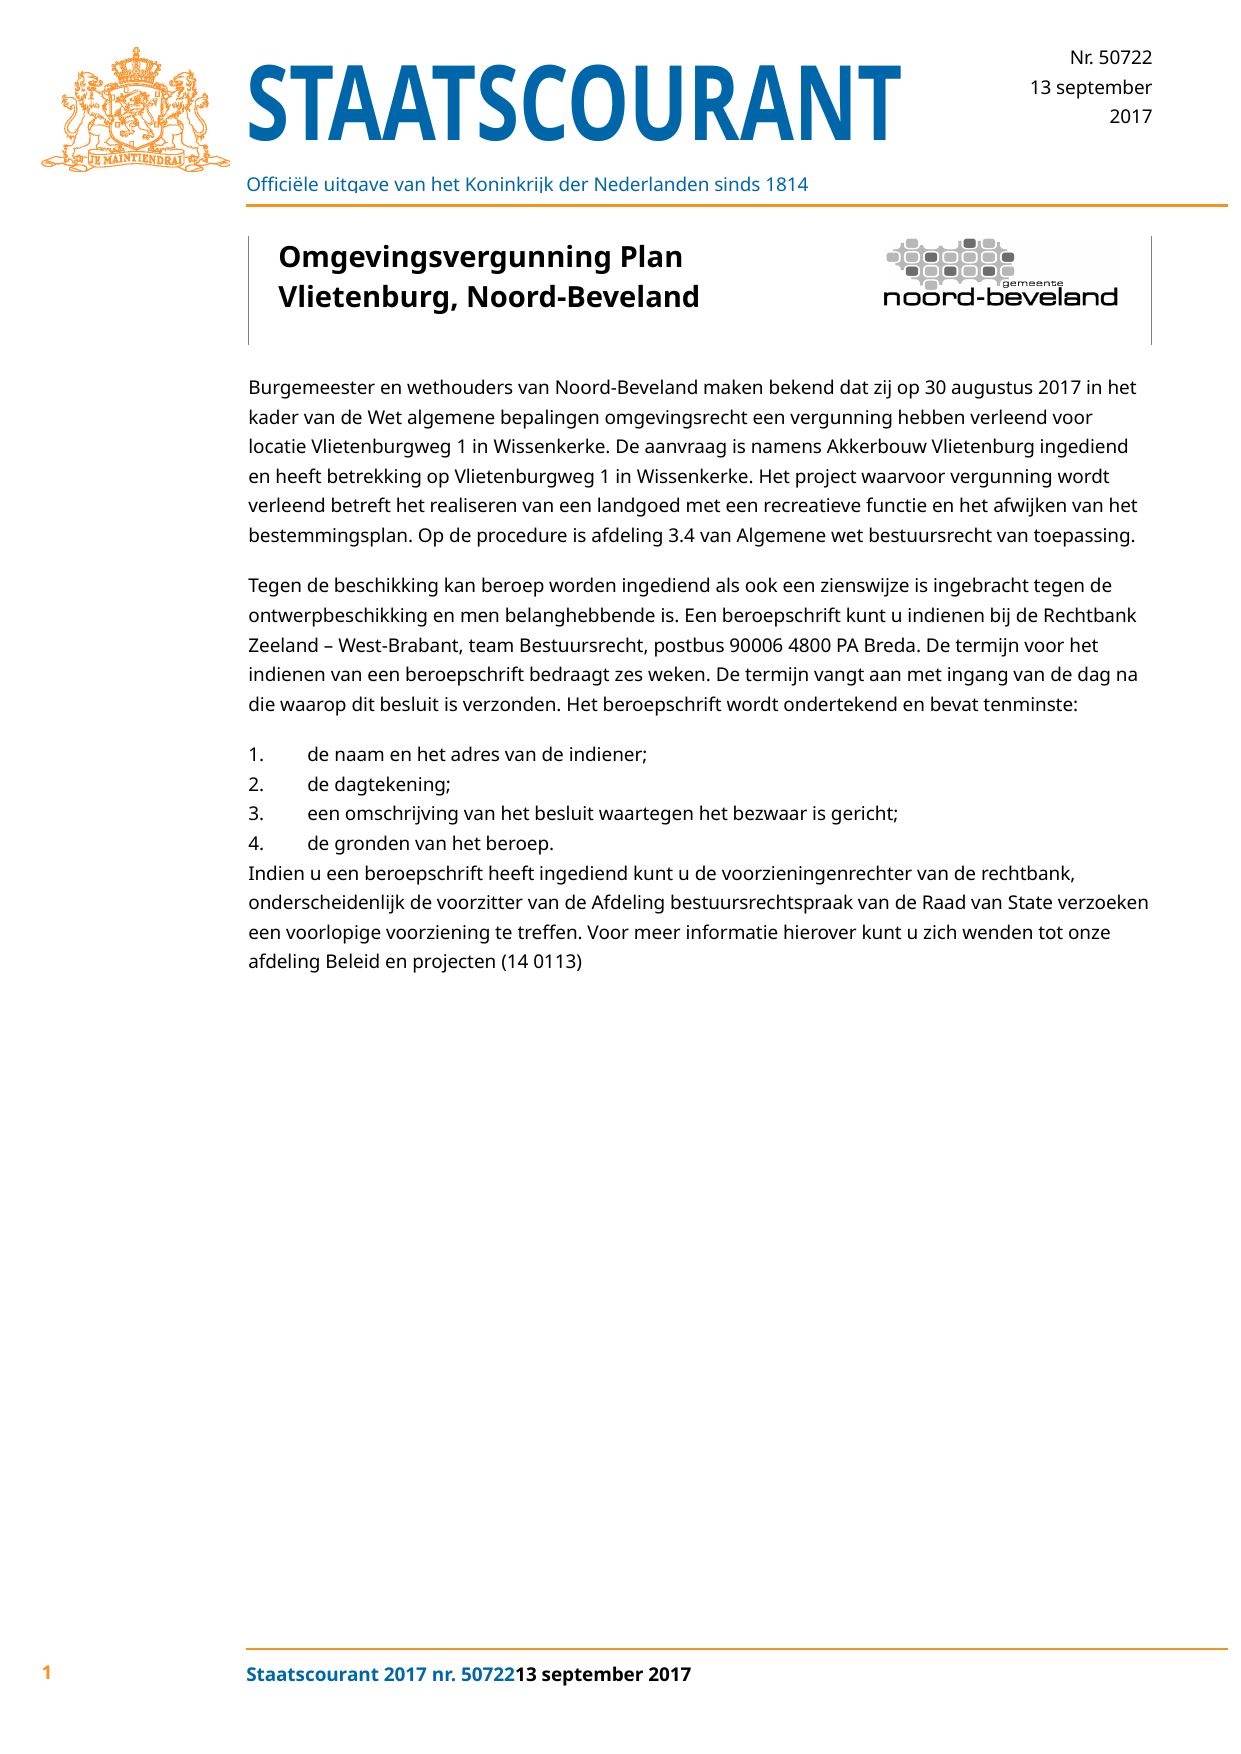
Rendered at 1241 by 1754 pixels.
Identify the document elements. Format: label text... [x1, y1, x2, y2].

text Tegen de beschikking kan beroep worden ingediend als ook een zienswijze is ingebracht tegen de ontwerpbeschikking en men belanghebbende is. Een beroepschrift kunt u indienen bij de Rechtbank Zeeland – West-Brabant, team Bestuursrecht, postbus 90006 4800 PA Breda. De termijn voor het indienen van een beroepschrift bedraagt zes weken. De termijn vangt aan met ingang van de dag na die waarop dit besluit is verzonden. Het beroepschrift wordt ondertekend en bevat tenminste: [248, 573, 1152, 717]
picture [882, 236, 1119, 308]
list de gronden van het beroep. [248, 830, 1152, 856]
text Indien u een beroepschrift heeft ingediend kunt u de voorzieningenrechter van de rechtbank, onderscheidenlijk de voorzitter van de Afdeling bestuursrechtspraak van de Raad van State verzoeken een voorlopige voorziening te treffen. Voor meer informatie hierover kunt u zich wenden tot onze afdeling Beleid en projecten (14 0113) [248, 860, 1152, 974]
picture [41, 47, 231, 172]
table_header [850, 236, 1151, 345]
list de dagtekening; [248, 771, 1152, 797]
list een omschrijving van het besluit waartegen het bezwaar is gericht; [248, 801, 1152, 826]
list de naam en het adres van de indiener; [248, 741, 1152, 767]
table_header Omgevingsvergunning Plan Vlietenburg, Noord-Beveland [249, 236, 850, 345]
text Burgemeester en wethouders van Noord-Beveland maken bekend dat zij op 30 augustus 2017 in het kader van de Wet algemene bepalingen omgevingsrecht een vergunning hebben verleend voor locatie Vlietenburgweg 1 in Wissenkerke. De aanvraag is namens Akkerbouw Vlietenburg ingediend en heeft betrekking op Vlietenburgweg 1 in Wissenkerke. Het project waarvoor vergunning wordt verleend betreft het realiseren van een landgoed met een recreatieve functie en het afwijken van het bestemmingsplan. Op de procedure is afdeling 3.4 van Algemene wet bestuursrecht van toepassing. [248, 374, 1152, 548]
